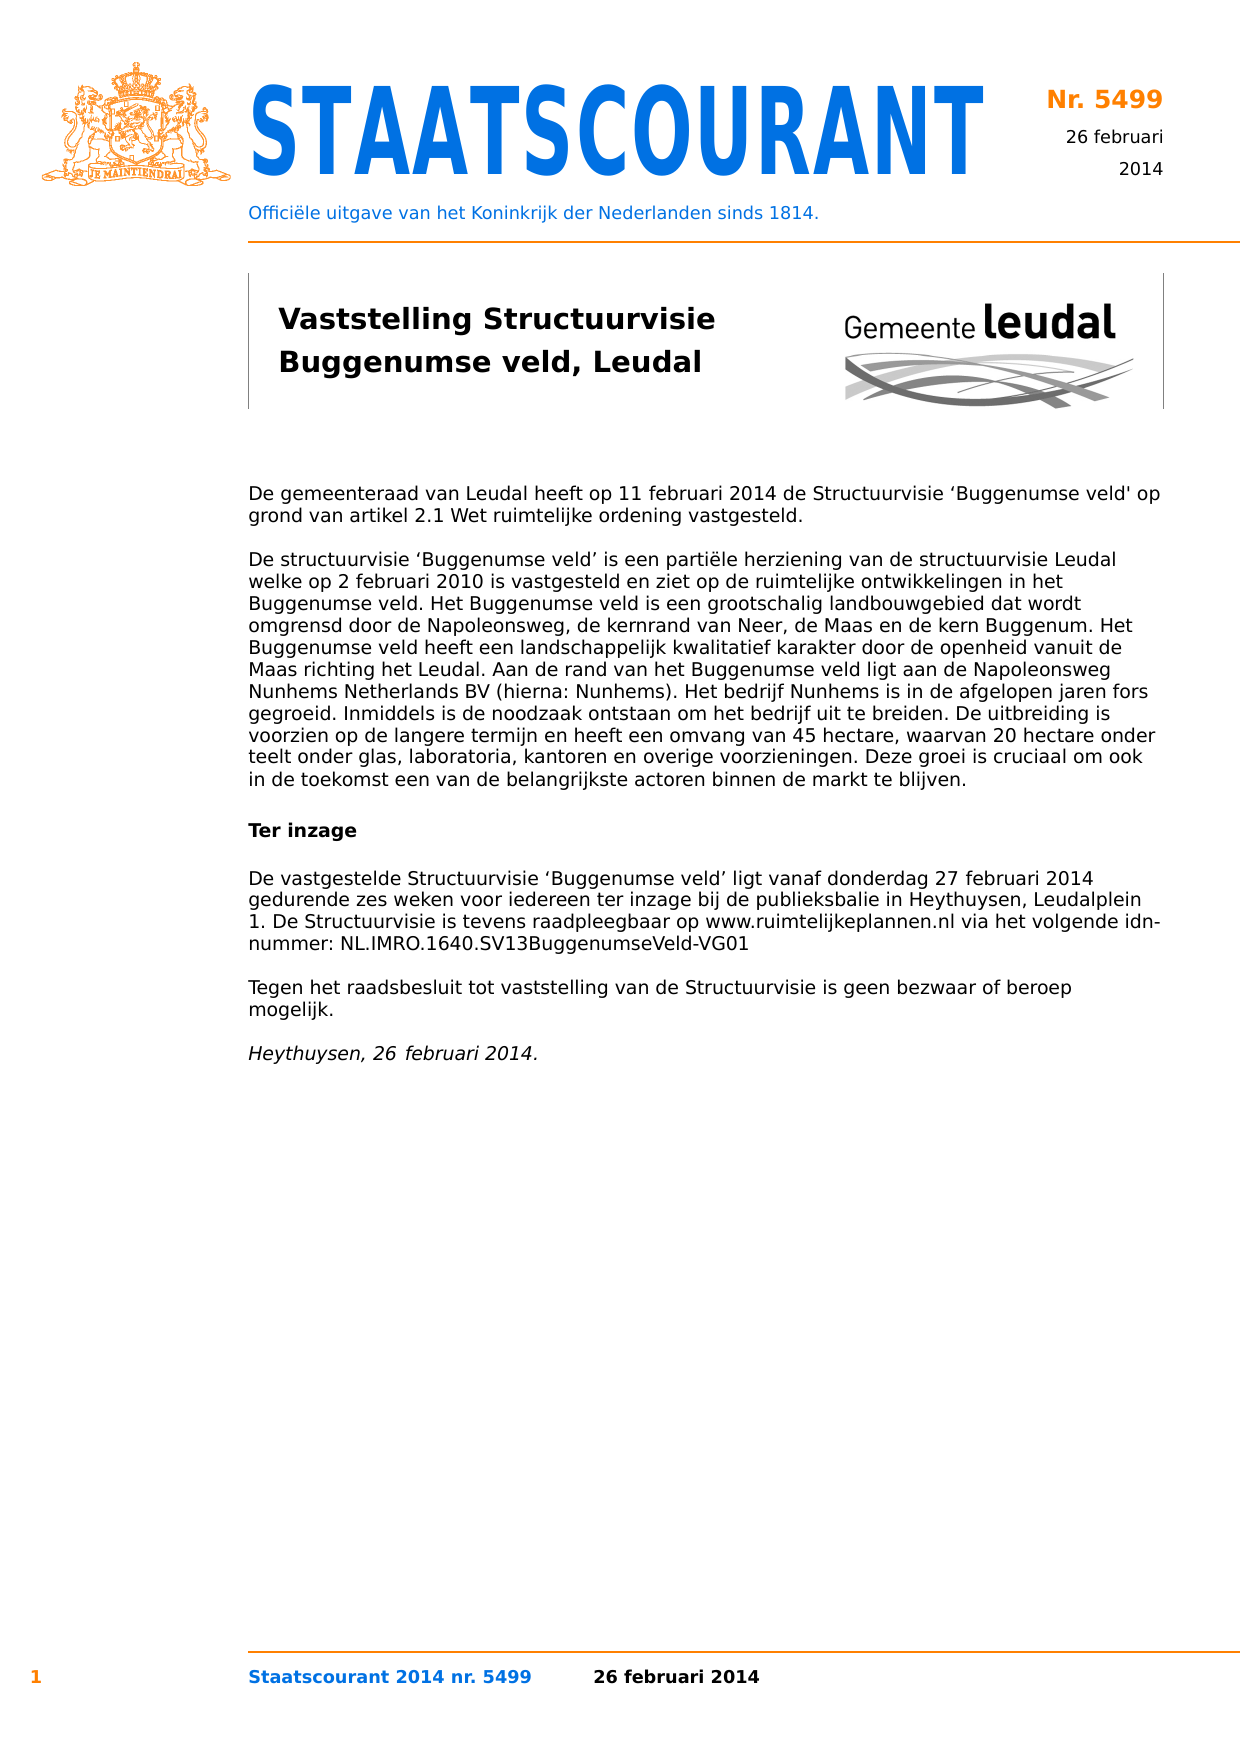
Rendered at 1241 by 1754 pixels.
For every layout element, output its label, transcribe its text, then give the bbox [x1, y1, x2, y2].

table_header Nr. 5499 [998, 62, 1240, 121]
subtitle Ter inzage [248, 820, 1163, 842]
picture [41, 62, 231, 186]
text De vastgestelde Structuurvisie ‘Buggenumse veld’ ligt vanaf donderdag 27 februari 2014 gedurende zes weken voor iedereen ter inzage bij de publieksbalie in Heythuysen, Leudalplein 1. De Structuurvisie is tevens raadpleegbaar op www.ruimtelijkeplannen.nl via het volgende idn-nummer: NL.IMRO.1640.SV13BuggenumseVeld-VG01 [248, 867, 1163, 955]
table_cell Officiële uitgave van het Koninkrijk der Nederlanden sinds 1814. [248, 203, 1240, 241]
text Tegen het raadsbesluit tot vaststelling van de Structuurvisie is geen bezwaar of beroep mogelijk. [248, 977, 1163, 1021]
text De gemeenteraad van Leudal heeft op 11 februari 2014 de Structuurvisie ‘Buggenumse veld' op grond van artikel 2.1 Wet ruimtelijke ordening vastgesteld. [248, 483, 1163, 527]
table_header [25, 62, 248, 241]
subtitle Vaststelling Structuurvisie Buggenumse veld, Leudal [249, 273, 1163, 409]
text Heythuysen, 26 februari 2014. [248, 1043, 1163, 1065]
picture [844, 302, 1134, 409]
table_header STAATSCOURANT [248, 62, 998, 203]
table_cell 2014 [998, 153, 1240, 203]
table_cell 26 februari [998, 121, 1240, 153]
text De structuurvisie ‘Buggenumse veld’ is een partiële herziening van de structuurvisie Leudal welke op 2 februari 2010 is vastgesteld en ziet op de ruimtelijke ontwikkelingen in het Buggenumse veld. Het Buggenumse veld is een grootschalig landbouwgebied dat wordt omgrensd door de Napoleonsweg, de kernrand van Neer, de Maas en de kern Buggenum. Het Buggenumse veld heeft een landschappelijk kwalitatief karakter door de openheid vanuit de Maas richting het Leudal. Aan de rand van het Buggenumse veld ligt aan de Napoleonsweg Nunhems Netherlands BV (hierna: Nunhems). Het bedrijf Nunhems is in de afgelopen jaren fors gegroeid. Inmiddels is de noodzaak ontstaan om het bedrijf uit te breiden. De uitbreiding is voorzien op de langere termijn en heeft een omvang van 45 hectare, waarvan 20 hectare onder teelt onder glas, laboratoria, kantoren en overige voorzieningen. Deze groei is cruciaal om ook in de toekomst een van de belangrijkste actoren binnen de markt te blijven. [248, 549, 1163, 790]
